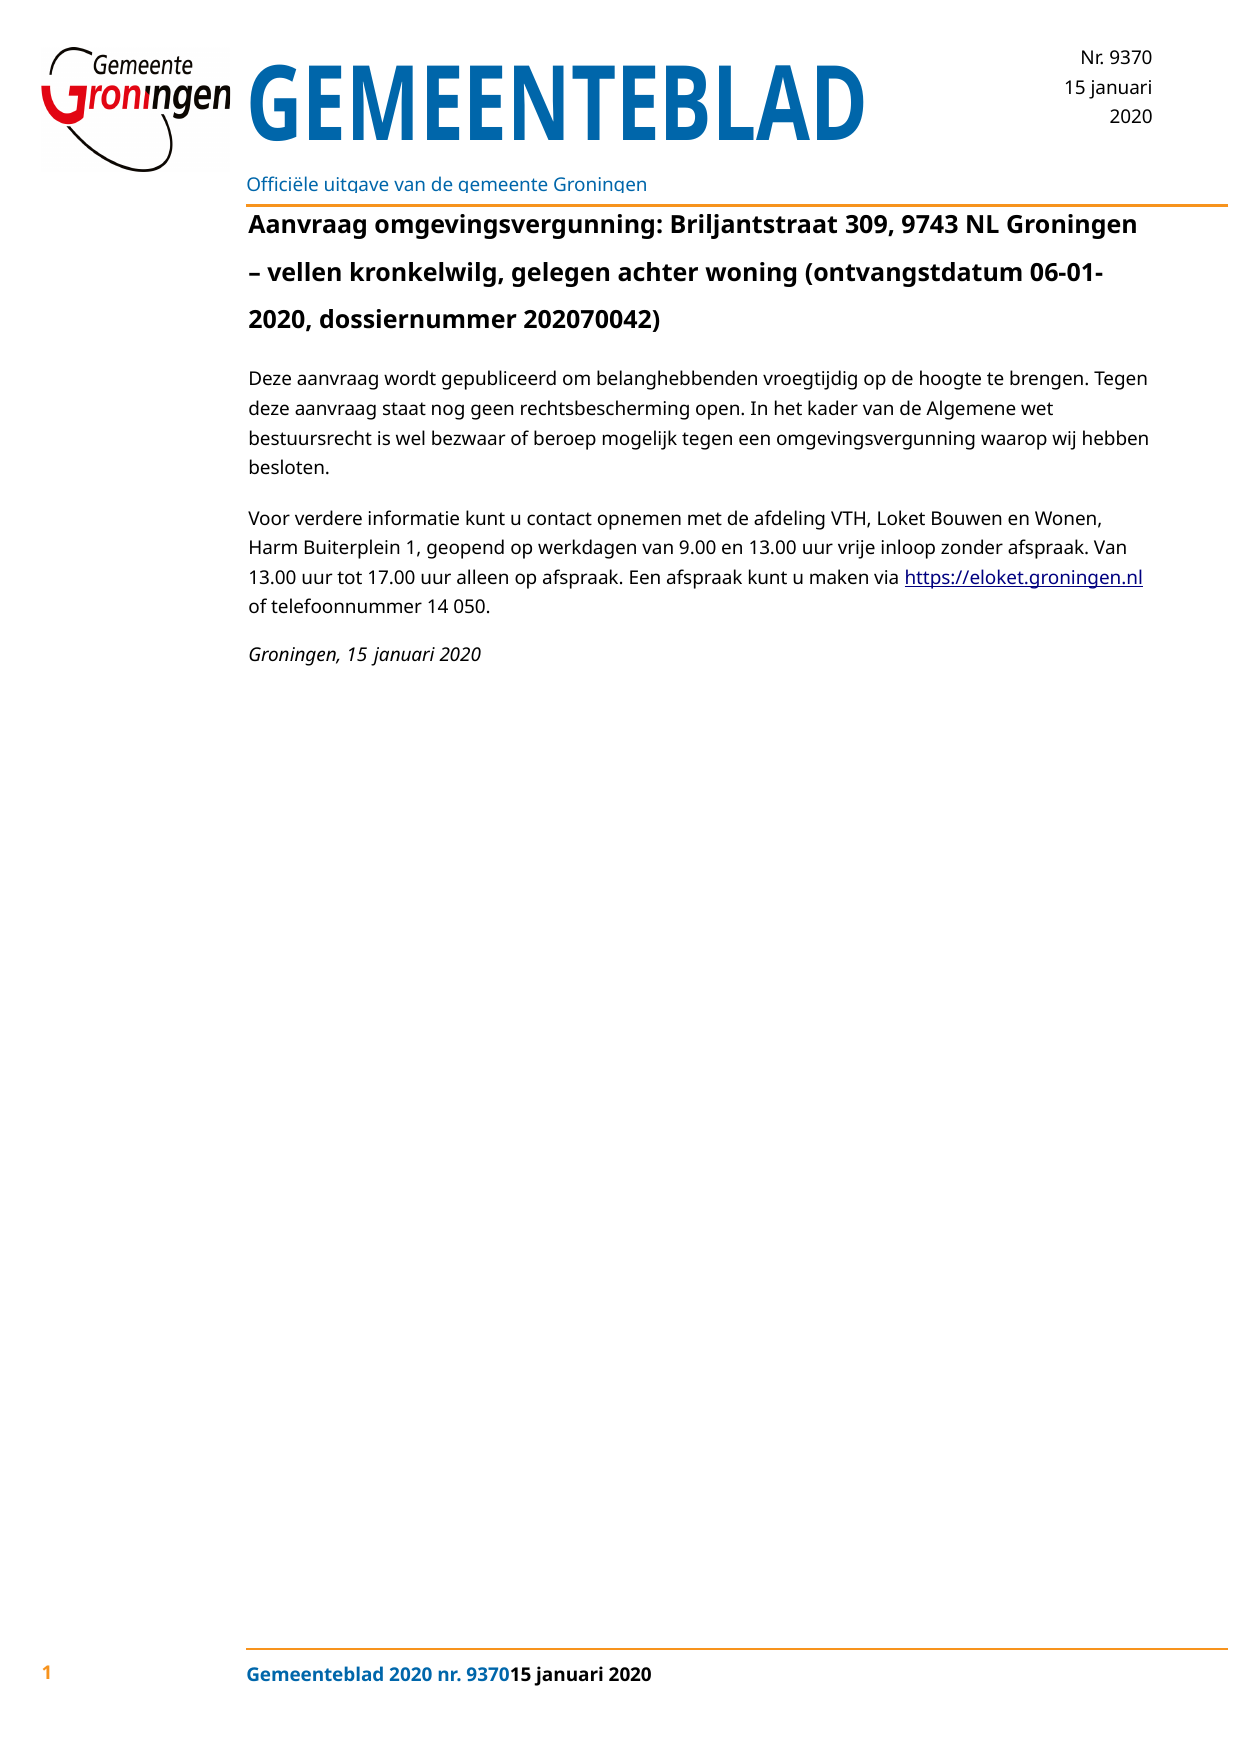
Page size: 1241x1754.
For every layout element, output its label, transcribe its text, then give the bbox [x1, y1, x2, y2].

text Aanvraag omgevingsvergunning: Briljantstraat 309, 9743 NL Groningen – vellen kronkelwilg, gelegen achter woning (ontvangstdatum 06-01-2020, dossiernummer 202070042) [248, 207, 1152, 336]
text Deze aanvraag wordt gepubliceerd om belanghebbenden vroegtijdig op de hoogte te brengen. Tegen deze aanvraag staat nog geen rechtsbescherming open. In het kader van de Algemene wet bestuursrecht is wel bezwaar of beroep mogelijk tegen een omgevingsvergunning waarop wij hebben besloten. [248, 366, 1152, 480]
text Voor verdere informatie kunt u contact opnemen met de afdeling VTH, Loket Bouwen en Wonen, Harm Buiterplein 1, geopend op werkdagen van 9.00 en 13.00 uur vrije inloop zonder afspraak. Van 13.00 uur tot 17.00 uur alleen op afspraak. Een afspraak kunt u maken via https://eloket.groningen.nl of telefoonnummer 14 050. [248, 505, 1152, 619]
text Groningen, 15 januari 2020 [248, 641, 1152, 667]
picture [41, 47, 231, 172]
